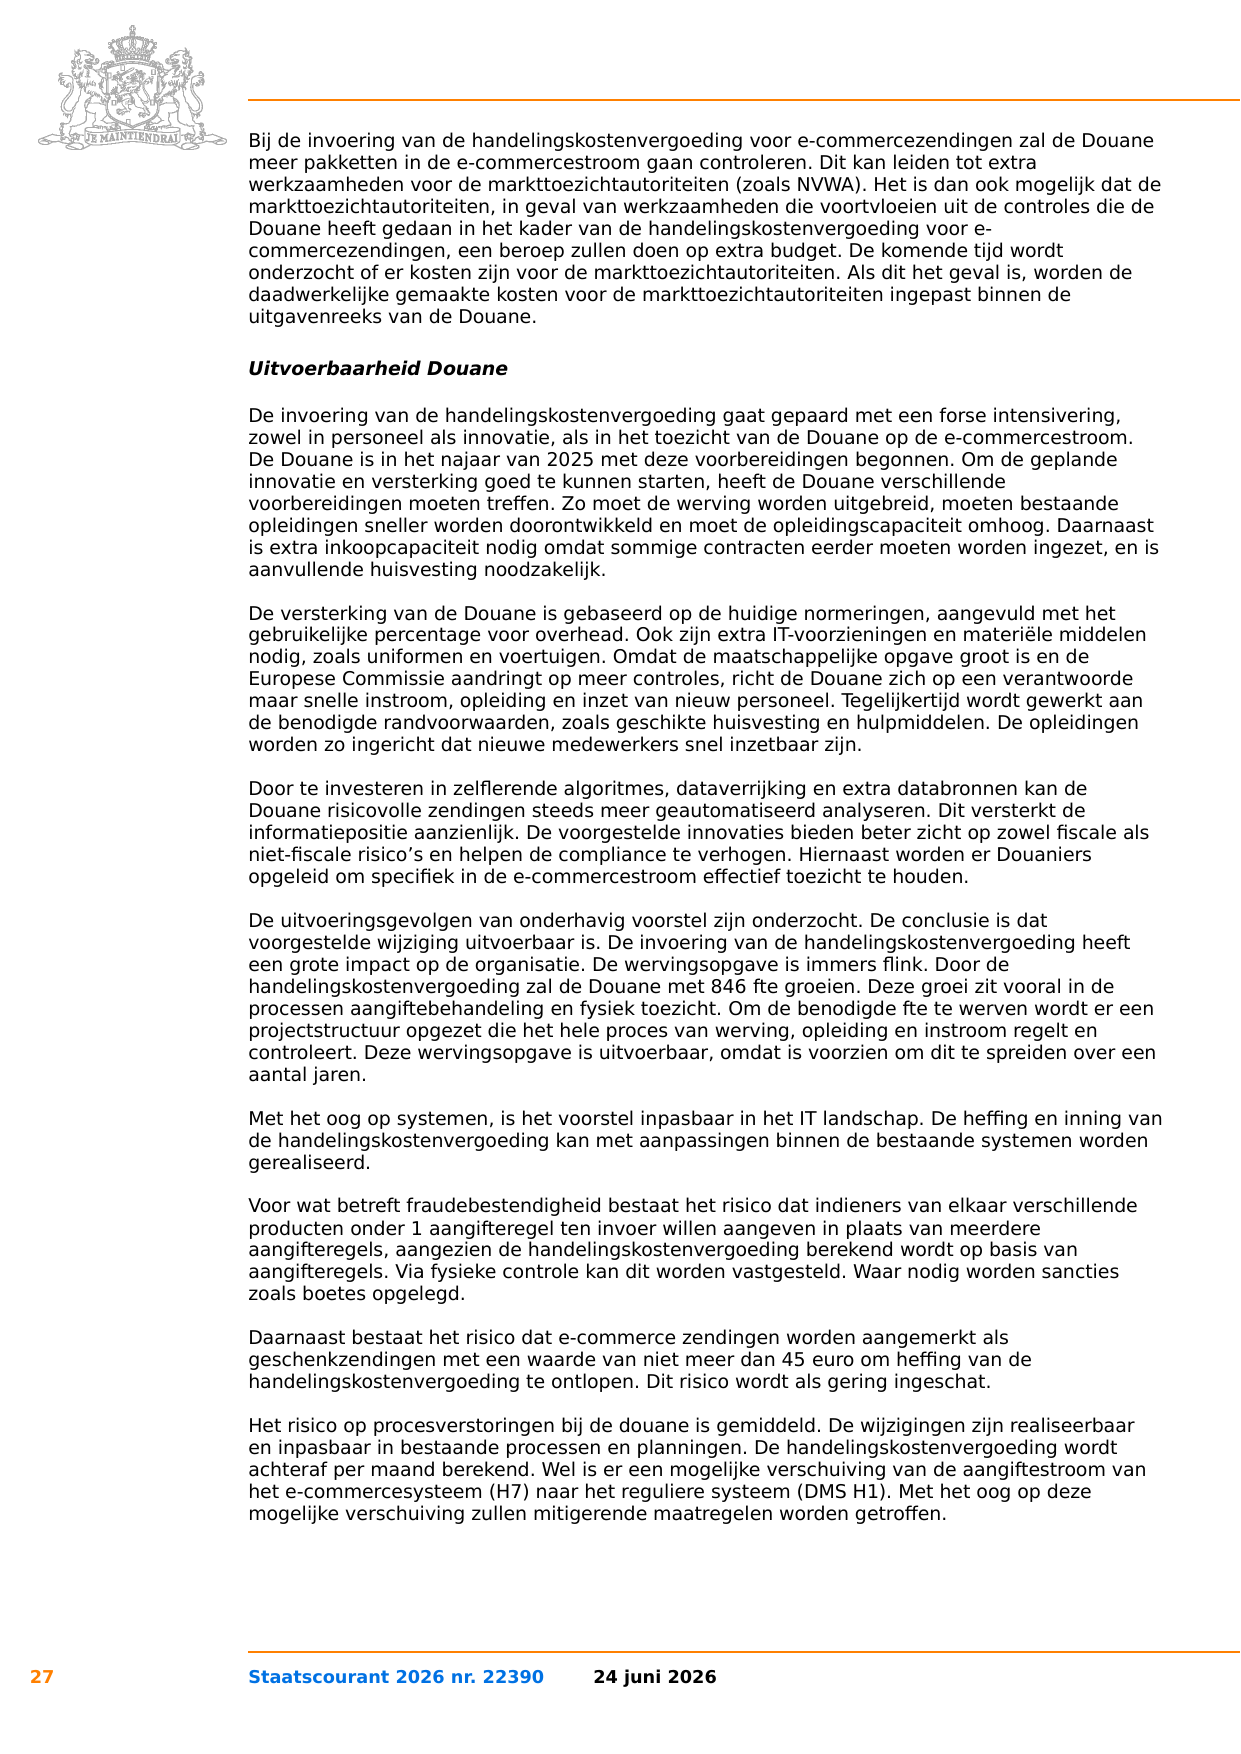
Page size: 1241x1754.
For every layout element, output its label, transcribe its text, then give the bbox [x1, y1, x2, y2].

text Bij de invoering van de handelingskostenvergoeding voor e-commercezendingen zal de Douane meer pakketten in de e-commercestroom gaan controleren. Dit kan leiden tot extra werkzaamheden voor de markttoezichtautoriteiten (zoals NVWA). Het is dan ook mogelijk dat de markttoezichtautoriteiten, in geval van werkzaamheden die voortvloeien uit de controles die de Douane heeft gedaan in het kader van de handelingskostenvergoeding voor e-commercezendingen, een beroep zullen doen op extra budget. De komende tijd wordt onderzocht of er kosten zijn voor de markttoezichtautoriteiten. Als dit het geval is, worden de daadwerkelijke gemaakte kosten voor de markttoezichtautoriteiten ingepast binnen de uitgavenreeks van de Douane. [248, 130, 1163, 328]
picture [38, 25, 227, 150]
text Het risico op procesverstoringen bij de douane is gemiddeld. De wijzigingen zijn realiseerbaar en inpasbaar in bestaande processen en planningen. De handelingskostenvergoeding wordt achteraf per maand berekend. Wel is er een mogelijke verschuiving van de aangiftestroom van het e-commercesysteem (H7) naar het reguliere systeem (DMS H1). Met het oog op deze mogelijke verschuiving zullen mitigerende maatregelen worden getroffen. [248, 1415, 1163, 1525]
text Met het oog op systemen, is het voorstel inpasbaar in het IT landschap. De heffing en inning van de handelingskostenvergoeding kan met aanpassingen binnen de bestaande systemen worden gerealiseerd. [248, 1108, 1163, 1173]
subtitle Uitvoerbaarheid Douane [248, 358, 1163, 380]
text Door te investeren in zelflerende algoritmes, dataverrijking en extra databronnen kan de Douane risicovolle zendingen steeds meer geautomatiseerd analyseren. Dit versterkt de informatiepositie aanzienlijk. De voorgestelde innovaties bieden beter zicht op zowel fiscale als niet-fiscale risico’s en helpen de compliance te verhogen. Hiernaast worden er Douaniers opgeleid om specifiek in de e-commercestroom effectief toezicht te houden. [248, 778, 1163, 888]
text Daarnaast bestaat het risico dat e-commerce zendingen worden aangemerkt als geschenkzendingen met een waarde van niet meer dan 45 euro om heffing van de handelingskostenvergoeding te ontlopen. Dit risico wordt als gering ingeschat. [248, 1327, 1163, 1393]
text De versterking van de Douane is gebaseerd op de huidige normeringen, aangevuld met het gebruikelijke percentage voor overhead. Ook zijn extra IT-voorzieningen en materiële middelen nodig, zoals uniformen en voertuigen. Omdat de maatschappelijke opgave groot is en de Europese Commissie aandringt op meer controles, richt de Douane zich op een verantwoorde maar snelle instroom, opleiding en inzet van nieuw personeel. Tegelijkertijd wordt gewerkt aan de benodigde randvoorwaarden, zoals geschikte huisvesting en hulpmiddelen. De opleidingen worden zo ingericht dat nieuwe medewerkers snel inzetbaar zijn. [248, 602, 1163, 756]
text Voor wat betreft fraudebestendigheid bestaat het risico dat indieners van elkaar verschillende producten onder 1 aangifteregel ten invoer willen aangeven in plaats van meerdere aangifteregels, aangezien de handelingskostenvergoeding berekend wordt op basis van aangifteregels. Via fysieke controle kan dit worden vastgesteld. Waar nodig worden sancties zoals boetes opgelegd. [248, 1195, 1163, 1305]
text De uitvoeringsgevolgen van onderhavig voorstel zijn onderzocht. De conclusie is dat voorgestelde wijziging uitvoerbaar is. De invoering van de handelingskostenvergoeding heeft een grote impact op de organisatie. De wervingsopgave is immers flink. Door de handelingskostenvergoeding zal de Douane met 846 fte groeien. Deze groei zit vooral in de processen aangiftebehandeling en fysiek toezicht. Om de benodigde fte te werven wordt er een projectstructuur opgezet die het hele proces van werving, opleiding en instroom regelt en controleert. Deze wervingsopgave is uitvoerbaar, omdat is voorzien om dit te spreiden over een aantal jaren. [248, 910, 1163, 1086]
text De invoering van de handelingskostenvergoeding gaat gepaard met een forse intensivering, zowel in personeel als innovatie, als in het toezicht van de Douane op de e-commercestroom. De Douane is in het najaar van 2025 met deze voorbereidingen begonnen. Om de geplande innovatie en versterking goed te kunnen starten, heeft de Douane verschillende voorbereidingen moeten treffen. Zo moet de werving worden uitgebreid, moeten bestaande opleidingen sneller worden doorontwikkeld en moet de opleidingscapaciteit omhoog. Daarnaast is extra inkoopcapaciteit nodig omdat sommige contracten eerder moeten worden ingezet, en is aanvullende huisvesting noodzakelijk. [248, 405, 1163, 581]
